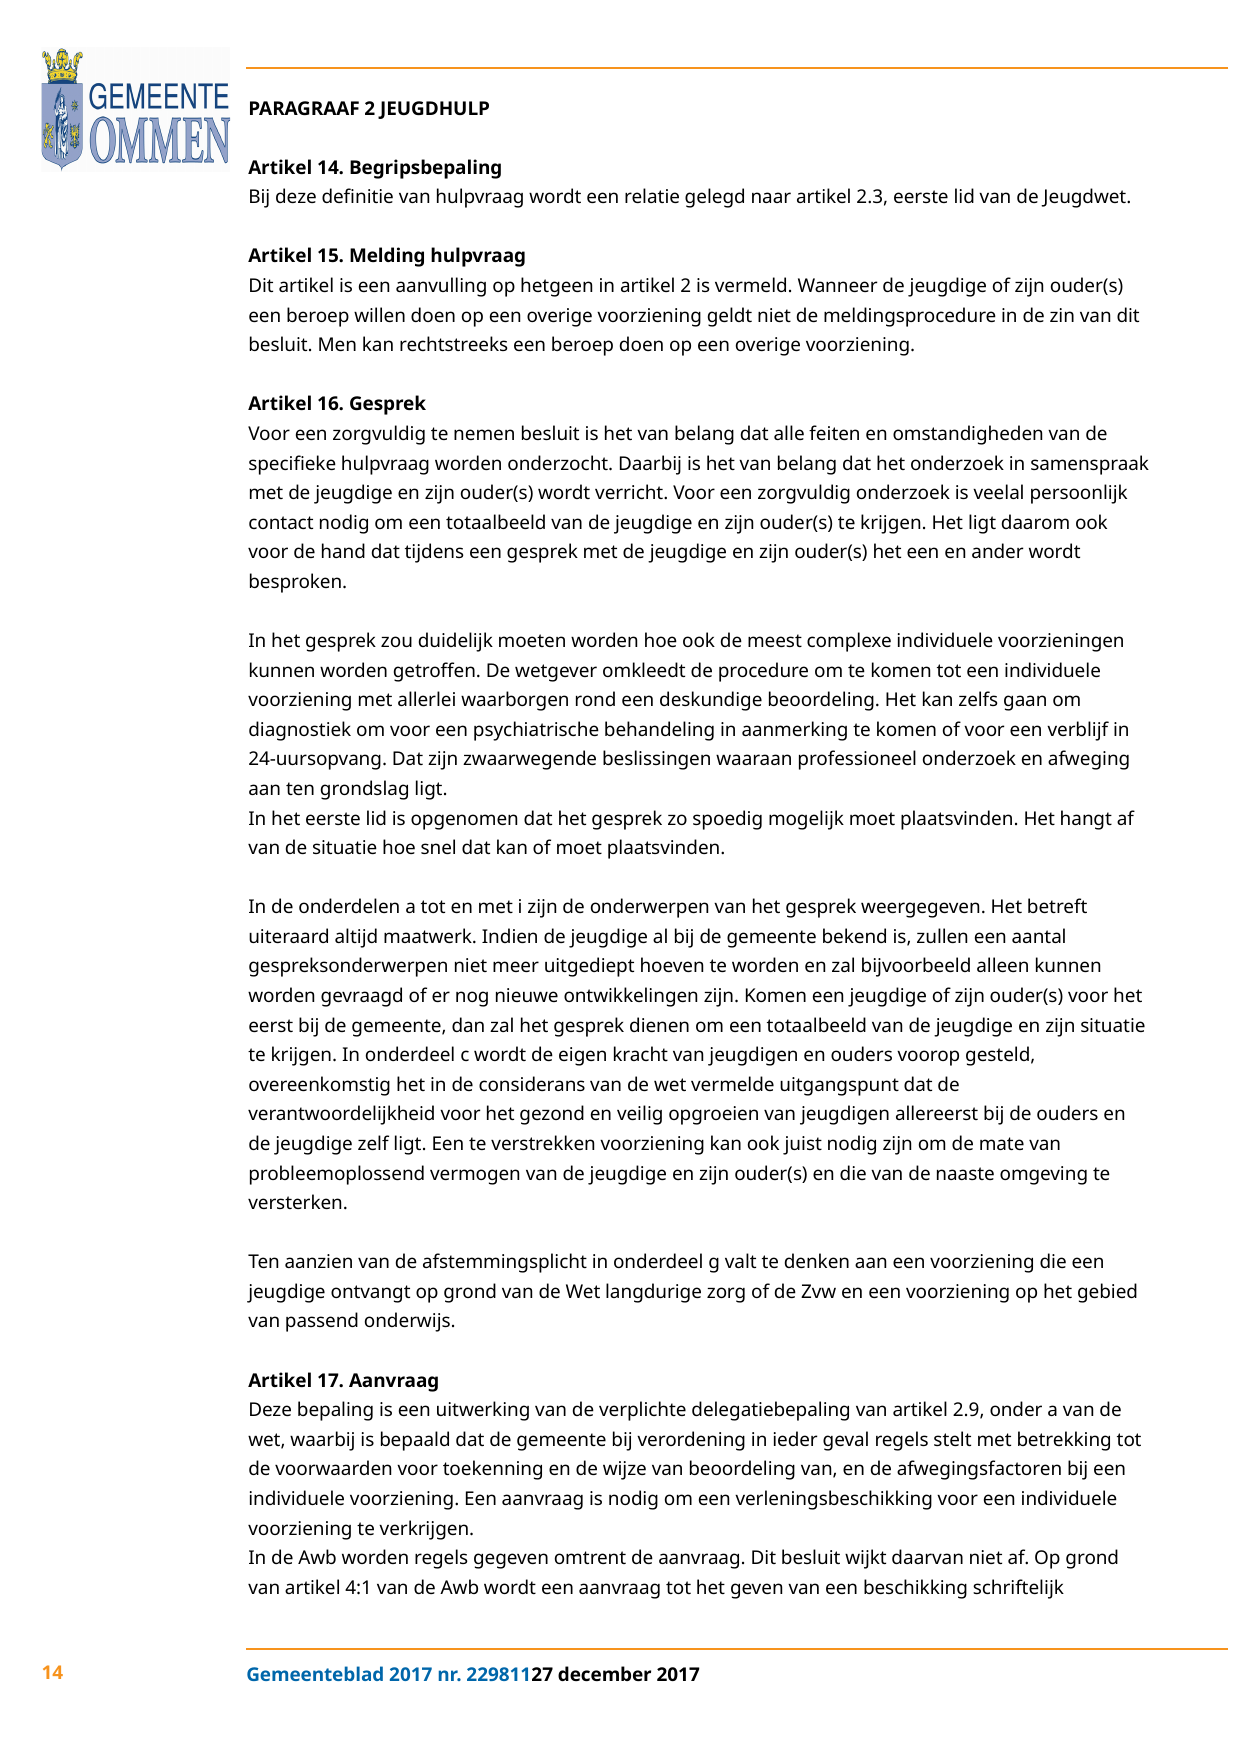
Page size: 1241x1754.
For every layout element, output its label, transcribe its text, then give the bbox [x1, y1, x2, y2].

picture [41, 47, 231, 172]
text In het gesprek zou duidelijk moeten worden hoe ook de meest complexe individuele voorzieningen kunnen worden getroffen. De wetgever omkleedt de procedure om te komen tot een individuele voorziening met allerlei waarborgen rond een deskundige beoordeling. Het kan zelfs gaan om diagnostiek om voor een psychiatrische behandeling in aanmerking te komen of voor een verblijf in 24-uursopvang. Dat zijn zwaarwegende beslissingen waaraan professioneel onderzoek en afweging aan ten grondslag ligt. [248, 627, 1152, 801]
text Artikel 15. Melding hulpvraag [248, 243, 1152, 268]
text Dit artikel is een aanvulling op hetgeen in artikel 2 is vermeld. Wanneer de jeugdige of zijn ouder(s) een beroep willen doen op een overige voorziening geldt niet de meldingsprocedure in de zin van dit besluit. Men kan rechtstreeks een beroep doen op een overige voorziening. [248, 272, 1152, 357]
text PARAGRAAF 2 JEUGDHULP [248, 95, 1152, 121]
text Bij deze definitie van hulpvraag wordt een relatie gelegd naar artikel 2.3, eerste lid van de Jeugdwet. [248, 183, 1152, 209]
text In het eerste lid is opgenomen dat het gesprek zo spoedig mogelijk moet plaatsvinden. Het hangt af van de situatie hoe snel dat kan of moet plaatsvinden. [248, 805, 1152, 860]
text Artikel 14. Begripsbepaling [248, 154, 1152, 180]
text In de Awb worden regels gegeven omtrent de aanvraag. Dit besluit wijkt daarvan niet af. Op grond van artikel 4:1 van de Awb wordt een aanvraag tot het geven van een beschikking schriftelijk [248, 1544, 1152, 1600]
text In de onderdelen a tot en met i zijn de onderwerpen van het gesprek weergegeven. Het betreft uiteraard altijd maatwerk. Indien de jeugdige al bij de gemeente bekend is, zullen een aantal gespreksonderwerpen niet meer uitgediept hoeven te worden en zal bijvoorbeeld alleen kunnen worden gevraagd of er nog nieuwe ontwikkelingen zijn. Komen een jeugdige of zijn ouder(s) voor het eerst bij de gemeente, dan zal het gesprek dienen om een totaalbeeld van de jeugdige en zijn situatie te krijgen. In onderdeel c wordt de eigen kracht van jeugdigen en ouders voorop gesteld, overeenkomstig het in de considerans van de wet vermelde uitgangspunt dat de verantwoordelijkheid voor het gezond en veilig opgroeien van jeugdigen allereerst bij de ouders en de jeugdige zelf ligt. Een te verstrekken voorziening kan ook juist nodig zijn om de mate van probleemoplossend vermogen van de jeugdige en zijn ouder(s) en die van de naaste omgeving te versterken. [248, 893, 1152, 1215]
text Artikel 16. Gesprek [248, 391, 1152, 416]
text Voor een zorgvuldig te nemen besluit is het van belang dat alle feiten en omstandigheden van de specifieke hulpvraag worden onderzocht. Daarbij is het van belang dat het onderzoek in samenspraak met de jeugdige en zijn ouder(s) wordt verricht. Voor een zorgvuldig onderzoek is veelal persoonlijk contact nodig om een totaalbeeld van de jeugdige en zijn ouder(s) te krijgen. Het ligt daarom ook voor de hand dat tijdens een gesprek met de jeugdige en zijn ouder(s) het een en ander wordt besproken. [248, 420, 1152, 594]
text Deze bepaling is een uitwerking van de verplichte delegatiebepaling van artikel 2.9, onder a van de wet, waarbij is bepaald dat de gemeente bij verordening in ieder geval regels stelt met betrekking tot de voorwaarden voor toekenning en de wijze van beoordeling van, en de afwegingsfactoren bij een individuele voorziening. Een aanvraag is nodig om een verleningsbeschikking voor een individuele voorziening te verkrijgen. [248, 1396, 1152, 1541]
text Artikel 17. Aanvraag [248, 1367, 1152, 1393]
text Ten aanzien van de afstemmingsplicht in onderdeel g valt te denken aan een voorziening die een jeugdige ontvangt op grond van de Wet langdurige zorg of de Zvw en een voorziening op het gebied van passend onderwijs. [248, 1248, 1152, 1333]
